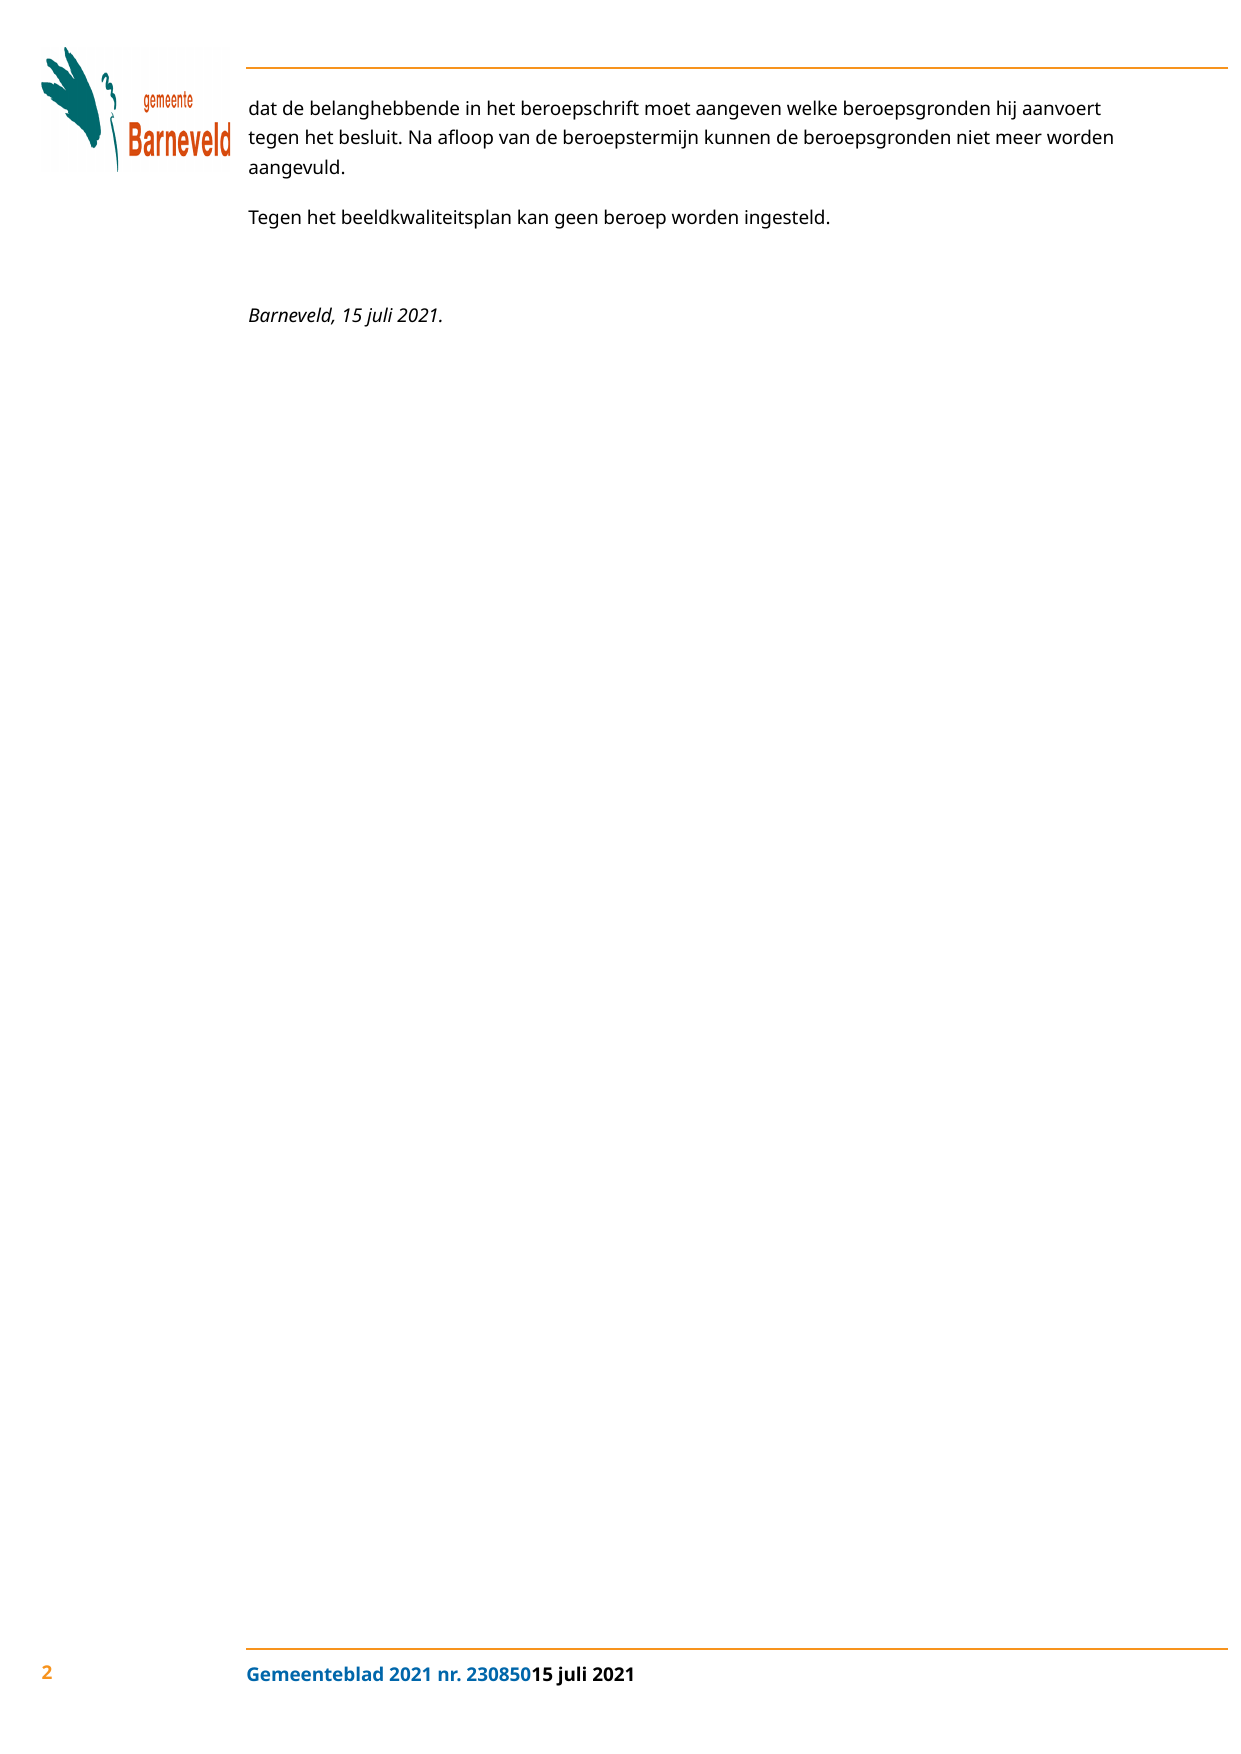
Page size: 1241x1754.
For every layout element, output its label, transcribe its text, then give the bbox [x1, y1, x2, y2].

text Tegen het beeldkwaliteitsplan kan geen beroep worden ingesteld. [248, 204, 1152, 230]
picture [41, 47, 231, 172]
text Barneveld, 15 juli 2021. [248, 303, 1152, 328]
text dat de belanghebbende in het beroepschrift moet aangeven welke beroepsgronden hij aanvoert tegen het besluit. Na afloop van de beroepstermijn kunnen de beroepsgronden niet meer worden aangevuld. [248, 95, 1152, 180]
